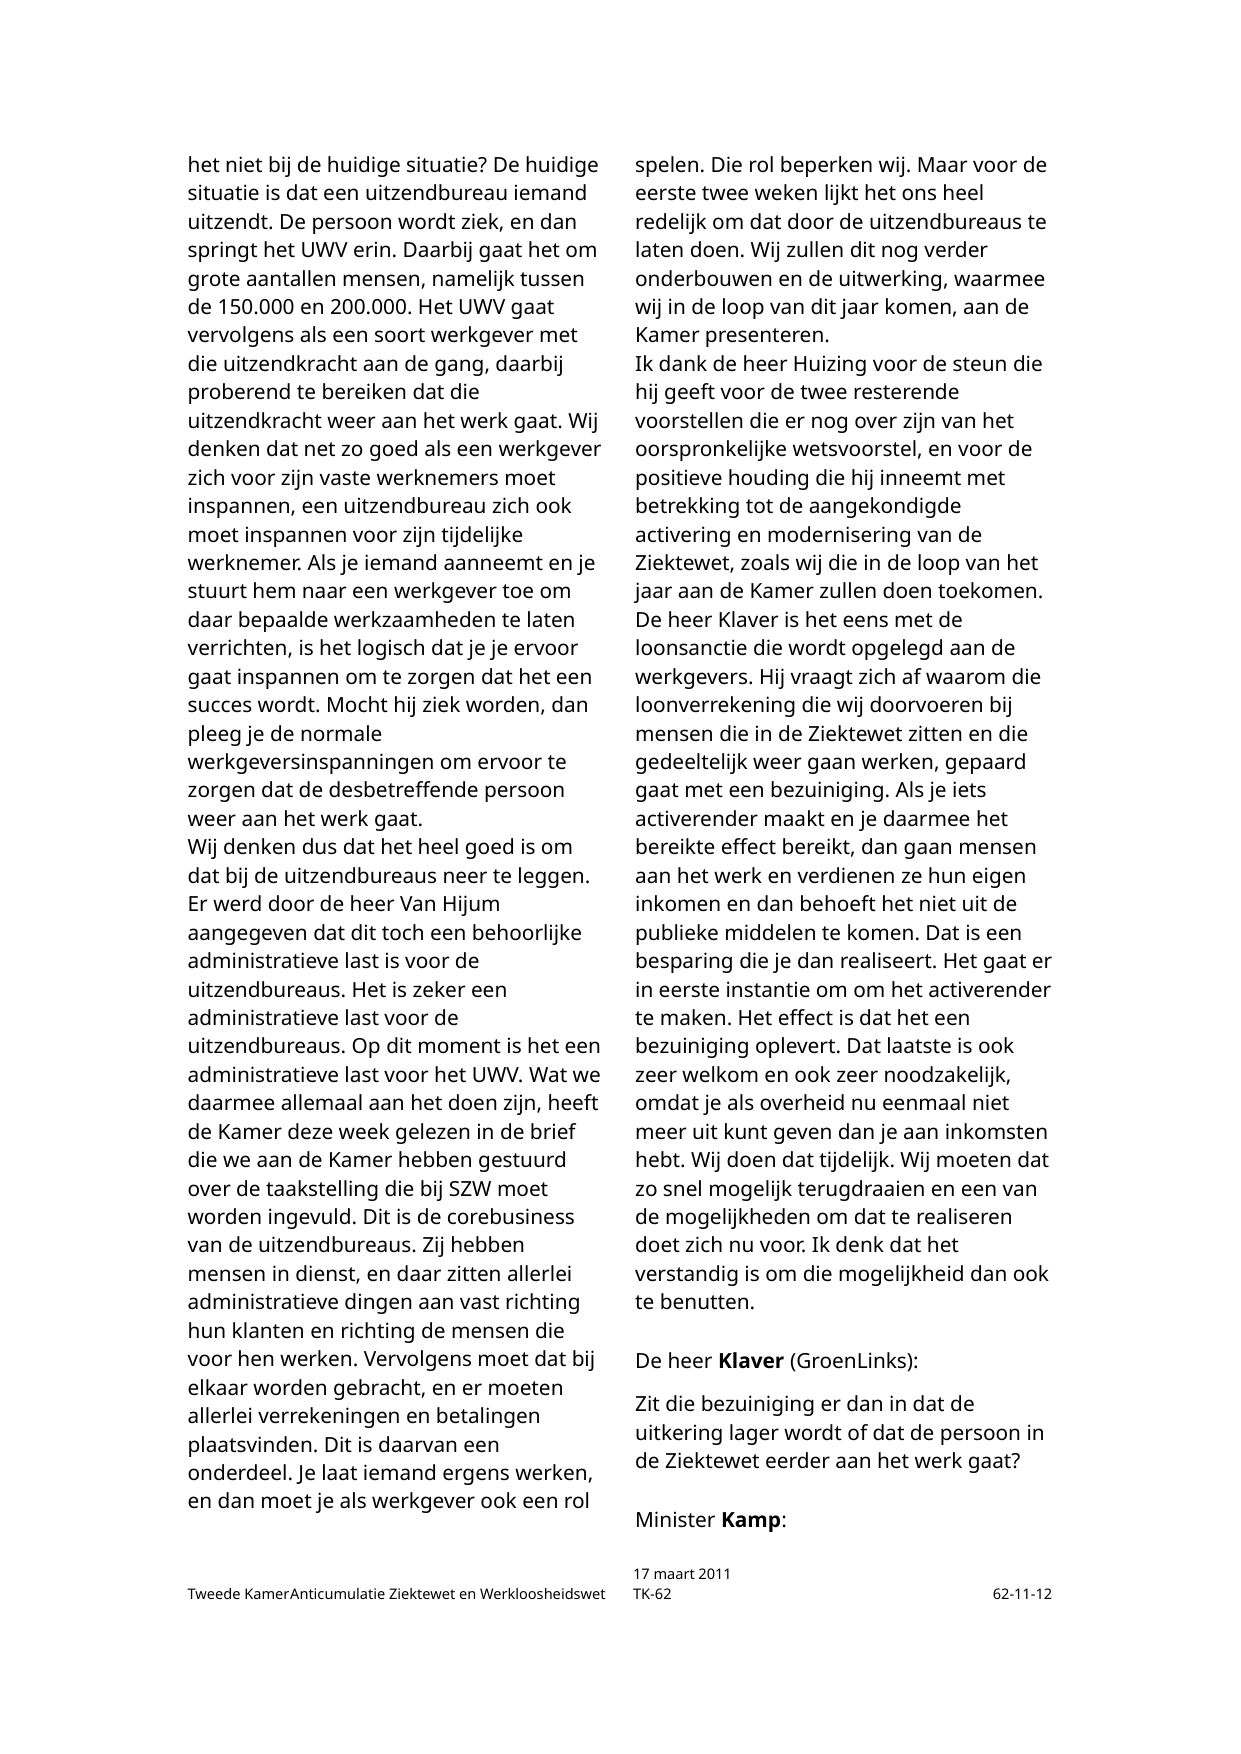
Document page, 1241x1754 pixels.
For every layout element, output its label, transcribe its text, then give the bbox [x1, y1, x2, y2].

text De heer Klaver (GroenLinks): [635, 1346, 1053, 1374]
text spelen. Die rol beperken wij. Maar voor de eerste twee weken lijkt het ons heel redelijk om dat door de uitzendbureaus te laten doen. Wij zullen dit nog verder onderbouwen en de uitwerking, waarmee wij in de loop van dit jaar komen, aan de Kamer presenteren. [635, 150, 1053, 349]
text Ik dank de heer Huizing voor de steun die hij geeft voor de twee resterende voorstellen die er nog over zijn van het oorspronkelijke wetsvoorstel, en voor de positieve houding die hij inneemt met betrekking tot de aangekondigde activering en modernisering van de Ziektewet, zoals wij die in de loop van het jaar aan de Kamer zullen doen toekomen. [635, 349, 1053, 605]
text Minister Kamp: [635, 1505, 1053, 1533]
text Wij denken dus dat het heel goed is om dat bij de uitzendbureaus neer te leggen. Er werd door de heer Van Hijum aangegeven dat dit toch een behoorlijke administratieve last is voor de uitzendbureaus. Het is zeker een administratieve last voor de uitzendbureaus. Op dit moment is het een administratieve last voor het UWV. Wat we daarmee allemaal aan het doen zijn, heeft de Kamer deze week gelezen in de brief die we aan de Kamer hebben gestuurd over de taakstelling die bij SZW moet worden ingevuld. Dit is de corebusiness van de uitzendbureaus. Zij hebben mensen in dienst, en daar zitten allerlei administratieve dingen aan vast richting hun klanten en richting de mensen die voor hen werken. Vervolgens moet dat bij elkaar worden gebracht, en er moeten allerlei verrekeningen en betalingen plaatsvinden. Dit is daarvan een onderdeel. Je laat iemand ergens werken, en dan moet je als werkgever ook een rol [187, 832, 605, 1515]
text De heer Klaver is het eens met de loonsanctie die wordt opgelegd aan de werkgevers. Hij vraagt zich af waarom die loonverrekening die wij doorvoeren bij mensen die in de Ziektewet zitten en die gedeeltelijk weer gaan werken, gepaard gaat met een bezuiniging. Als je iets activerender maakt en je daarmee het bereikte effect bereikt, dan gaan mensen aan het werk en verdienen ze hun eigen inkomen en dan behoeft het niet uit de publieke middelen te komen. Dat is een besparing die je dan realiseert. Het gaat er in eerste instantie om om het activerender te maken. Het effect is dat het een bezuiniging oplevert. Dat laatste is ook zeer welkom en ook zeer noodzakelijk, omdat je als overheid nu eenmaal niet meer uit kunt geven dan je aan inkomsten hebt. Wij doen dat tijdelijk. Wij moeten dat zo snel mogelijk terugdraaien en een van de mogelijkheden om dat te realiseren doet zich nu voor. Ik denk dat het verstandig is om die mogelijkheid dan ook te benutten. [635, 605, 1053, 1316]
text Zit die bezuiniging er dan in dat de uitkering lager wordt of dat de persoon in de Ziektewet eerder aan het werk gaat? [635, 1389, 1053, 1475]
text het niet bij de huidige situatie? De huidige situatie is dat een uitzendbureau iemand uitzendt. De persoon wordt ziek, en dan springt het UWV erin. Daarbij gaat het om grote aantallen mensen, namelijk tussen de 150.000 en 200.000. Het UWV gaat vervolgens als een soort werkgever met die uitzendkracht aan de gang, daarbij proberend te bereiken dat die uitzendkracht weer aan het werk gaat. Wij denken dat net zo goed als een werkgever zich voor zijn vaste werknemers moet inspannen, een uitzendbureau zich ook moet inspannen voor zijn tijdelijke werknemer. Als je iemand aanneemt en je stuurt hem naar een werkgever toe om daar bepaalde werkzaamheden te laten verrichten, is het logisch dat je je ervoor gaat inspannen om te zorgen dat het een succes wordt. Mocht hij ziek worden, dan pleeg je de normale werkgeversinspanningen om ervoor te zorgen dat de desbetreffende persoon weer aan het werk gaat. [187, 150, 605, 832]
